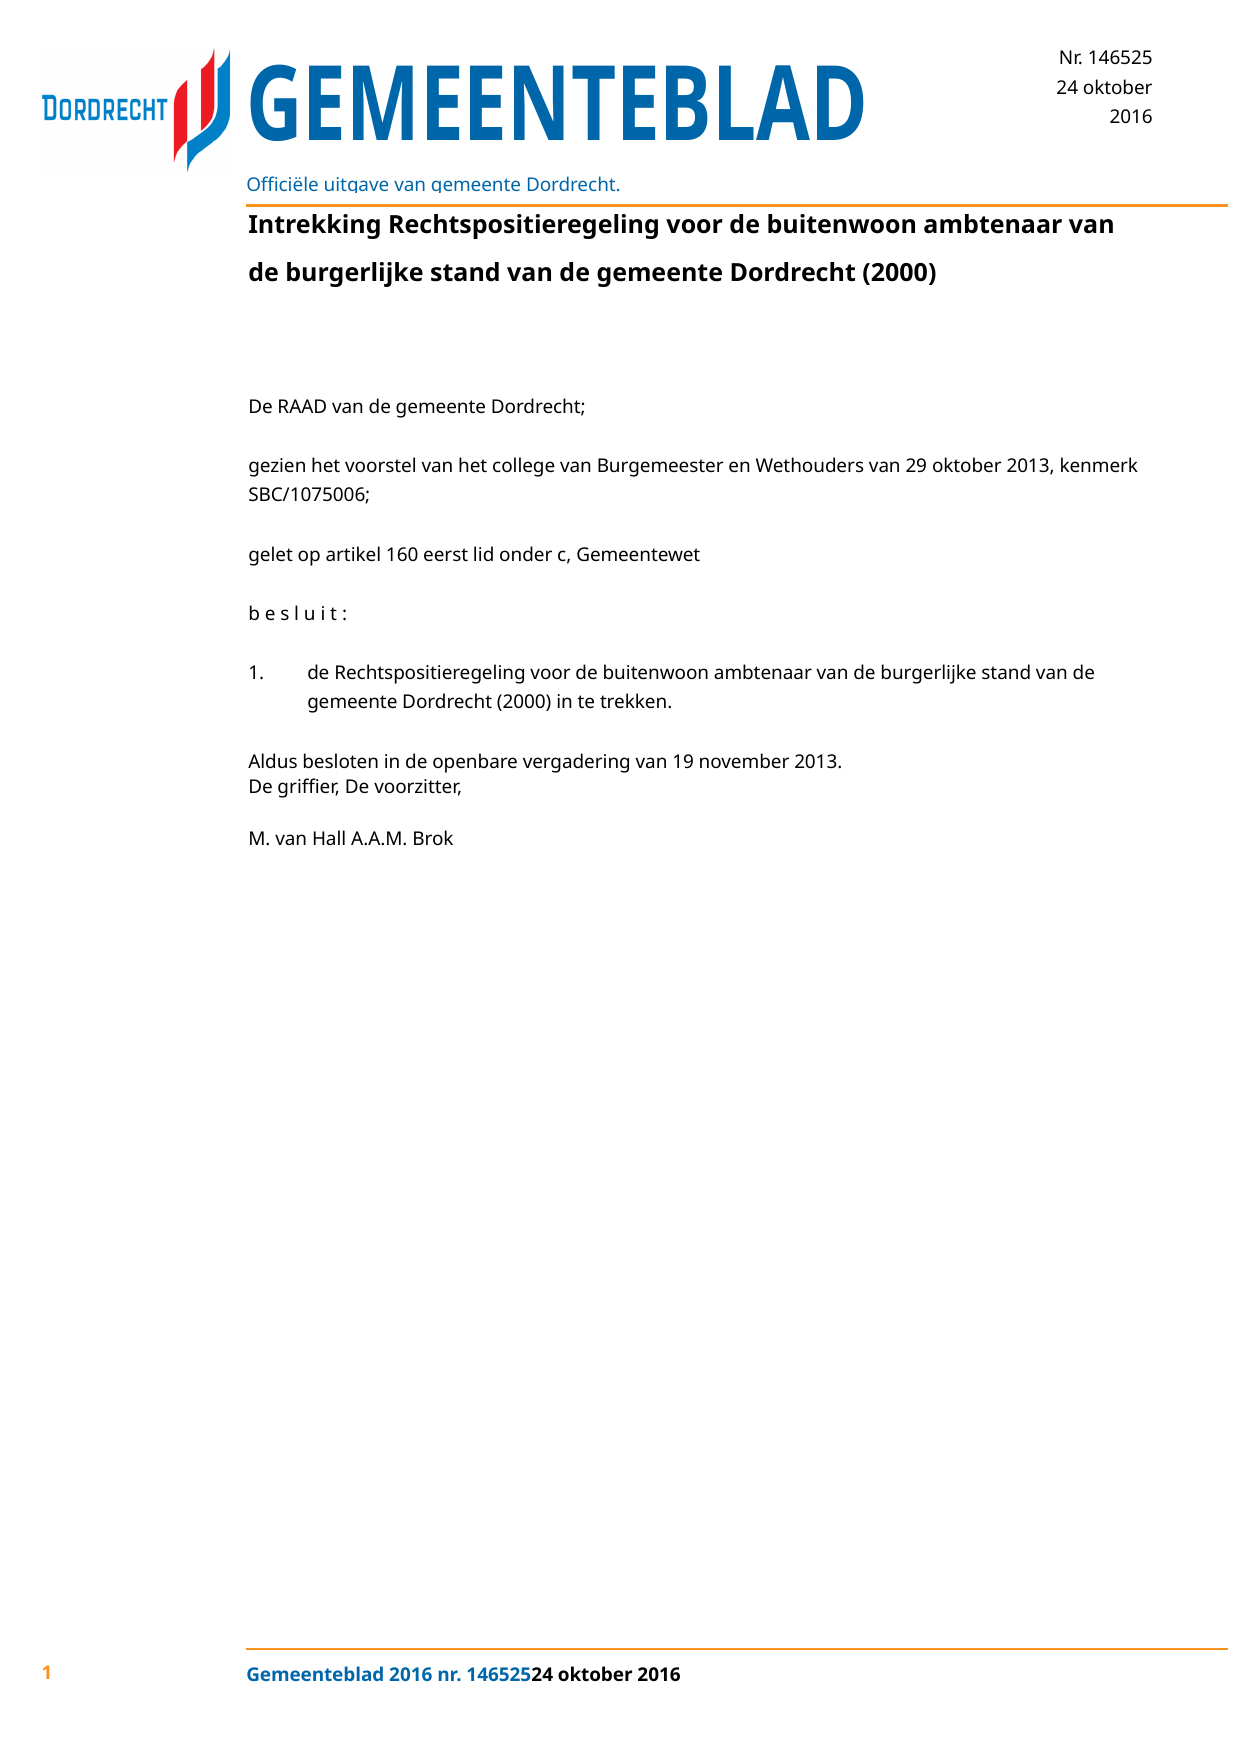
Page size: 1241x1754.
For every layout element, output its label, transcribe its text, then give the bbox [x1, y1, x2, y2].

text gelet op artikel 160 eerst lid onder c, Gemeentewet [248, 541, 1152, 567]
text De griffier, De voorzitter, [248, 774, 1152, 799]
picture [41, 47, 231, 172]
text Intrekking Rechtspositieregeling voor de buitenwoon ambtenaar van de burgerlijke stand van de gemeente Dordrecht (2000) [248, 207, 1152, 288]
text M. van Hall A.A.M. Brok [248, 825, 1152, 851]
list de Rechtspositieregeling voor de buitenwoon ambtenaar van de burgerlijke stand van de gemeente Dordrecht (2000) in te trekken. [248, 659, 1152, 714]
text b e s l u i t : [248, 600, 1152, 626]
text De RAAD van de gemeente Dordrecht; [248, 393, 1152, 419]
text Aldus besloten in de openbare vergadering van 19 november 2013. [248, 748, 1152, 774]
text gezien het voorstel van het college van Burgemeester en Wethouders van 29 oktober 2013, kenmerk SBC/1075006; [248, 452, 1152, 507]
